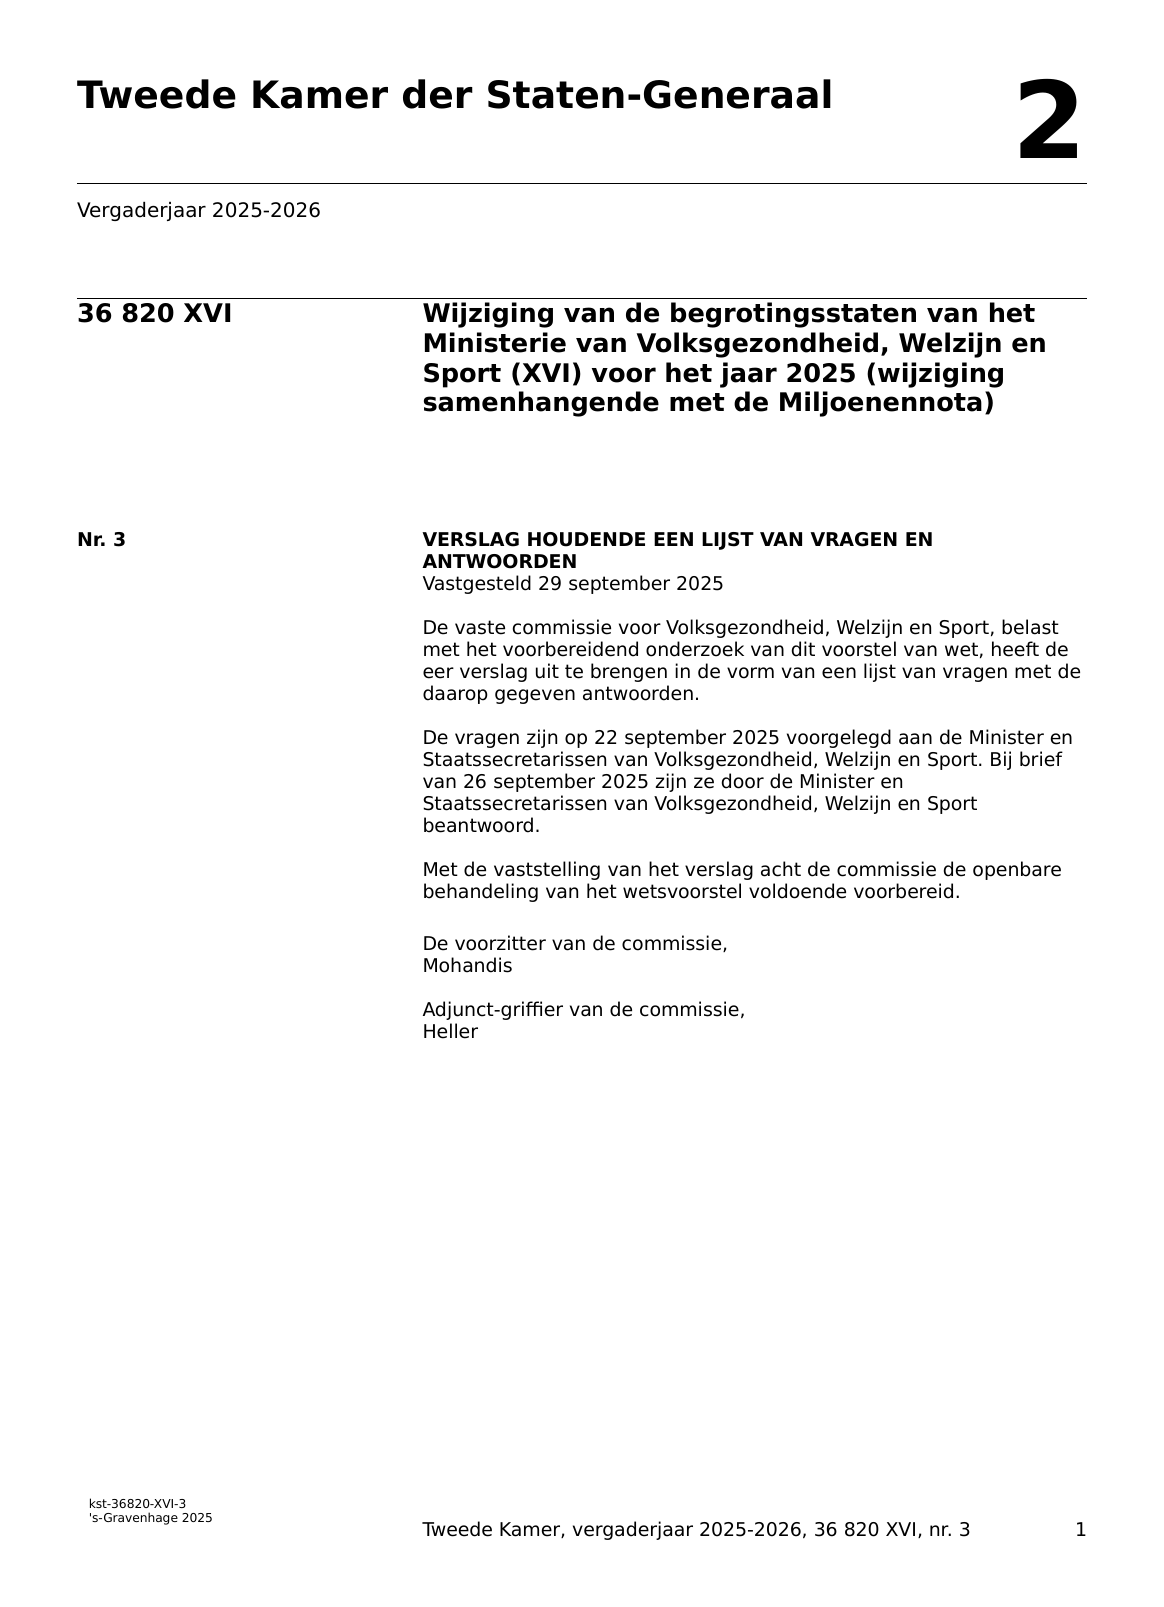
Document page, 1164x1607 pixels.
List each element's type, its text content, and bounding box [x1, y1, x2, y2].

subtitle Nr. 3 VERSLAG HOUDENDE EEN LIJST VAN VRAGEN EN ANTWOORDEN [77, 529, 1087, 573]
subtitle 36 820 XVI Wijziging van de begrotingsstaten van het Ministerie van Volksgezondheid, Welzijn en Sport (XVI) voor het jaar 2025 (wijziging samenhangende met de Miljoenennota) [77, 299, 1087, 418]
text Adjunct-griffier van de commissie, Heller [422, 999, 1087, 1043]
text Vastgesteld 29 september 2025 [422, 573, 1087, 595]
table_cell Vergaderjaar 2025-2026 [77, 184, 1087, 298]
text De voorzitter van de commissie, Mohandis [422, 933, 1087, 977]
text De vaste commissie voor Volksgezondheid, Welzijn en Sport, belast met het voorbereidend onderzoek van dit voorstel van wet, heeft de eer verslag uit te brengen in de vorm van een lijst van vragen met de daarop gegeven antwoorden. [422, 617, 1087, 705]
table_header Tweede Kamer der Staten-Generaal [77, 59, 886, 183]
text De vragen zijn op 22 september 2025 voorgelegd aan de Minister en Staatssecretarissen van Volksgezondheid, Welzijn en Sport. Bij brief van 26 september 2025 zijn ze door de Minister en Staatssecretarissen van Volksgezondheid, Welzijn en Sport beantwoord. [422, 727, 1087, 837]
text kst-36820-XVI-3 [88, 1497, 323, 1511]
text 's-Gravenhage 2025 [88, 1511, 323, 1525]
text Met de vaststelling van het verslag acht de commissie de openbare behandeling van het wetsvoorstel voldoende voorbereid. [422, 859, 1087, 903]
table_header 2 [886, 59, 1087, 183]
